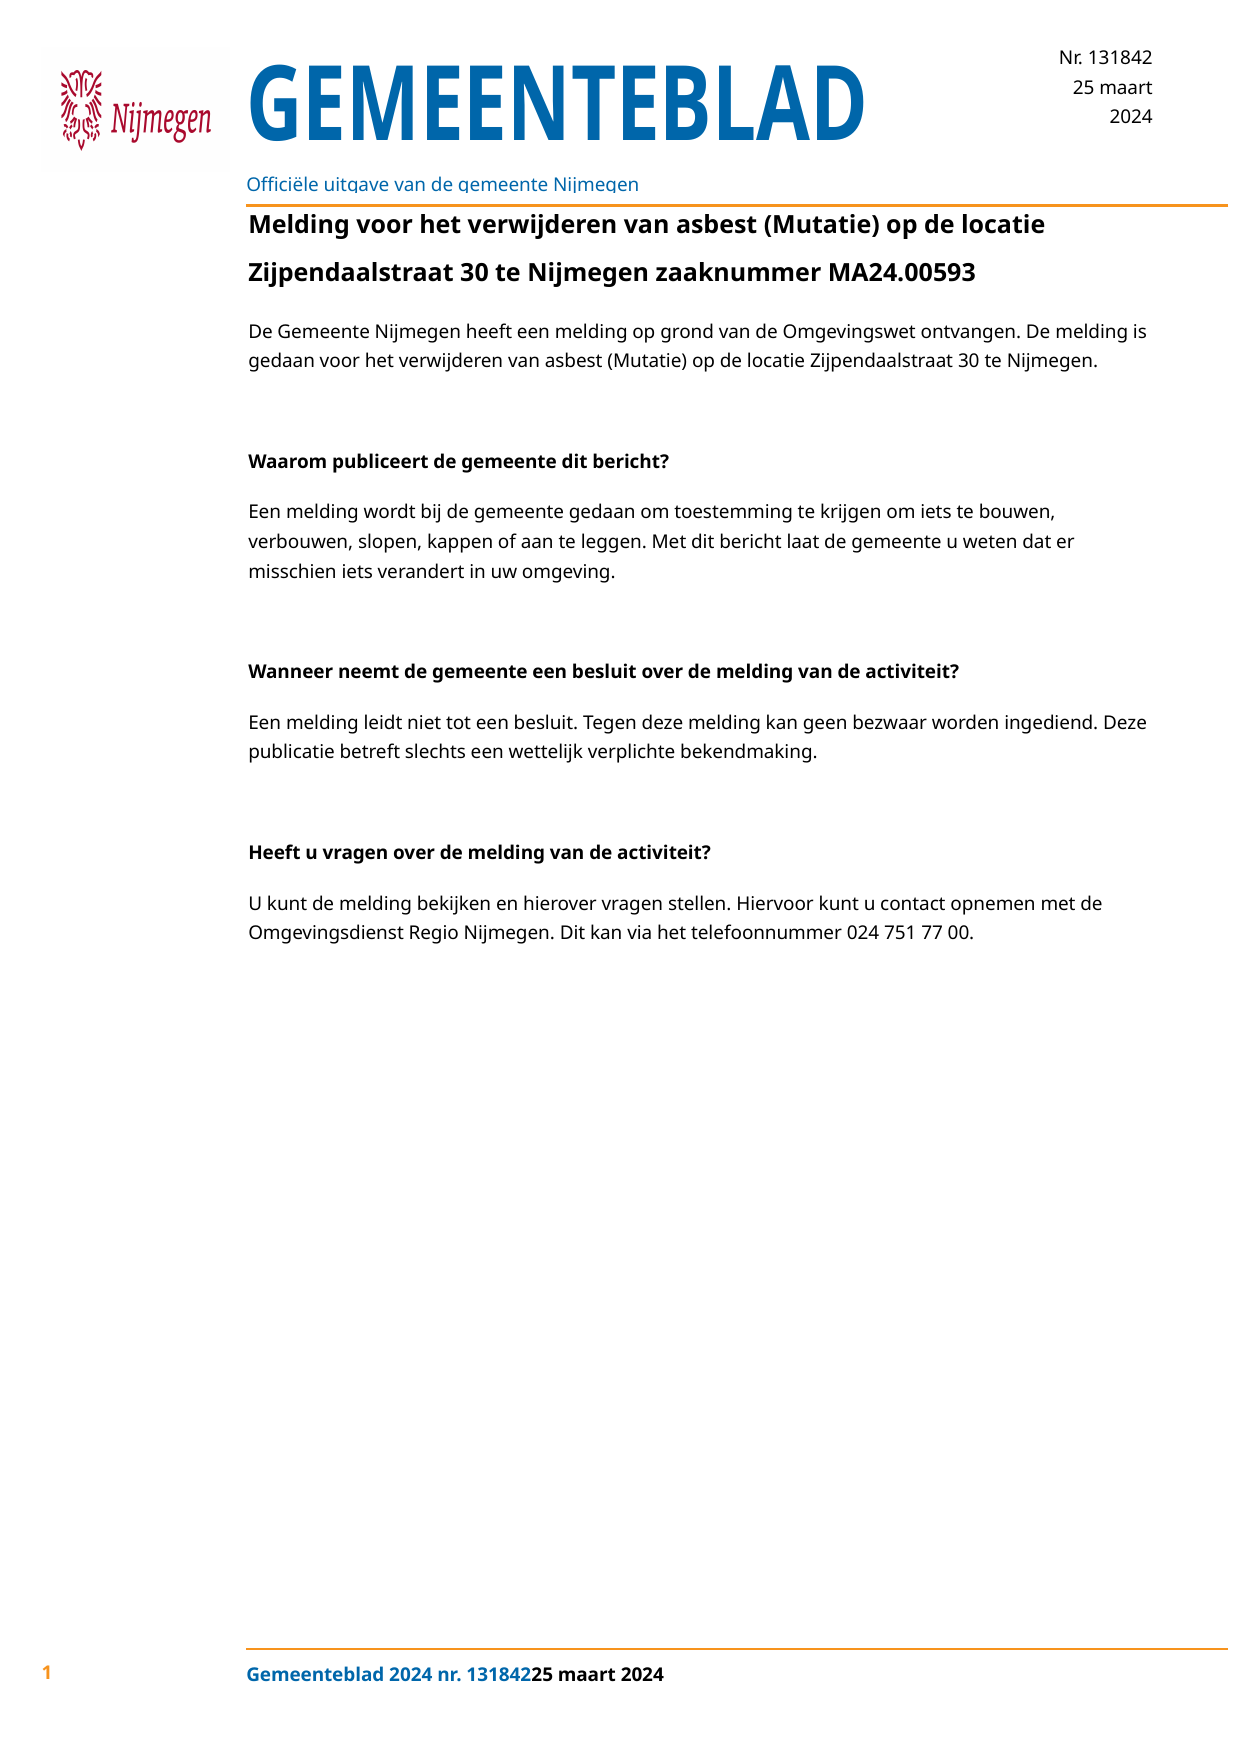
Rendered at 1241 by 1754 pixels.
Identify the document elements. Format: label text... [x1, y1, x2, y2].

text Een melding leidt niet tot een besluit. Tegen deze melding kan geen bezwaar worden ingediend. Deze publicatie betreft slechts een wettelijk verplichte bekendmaking. [248, 709, 1152, 764]
text Heeft u vragen over de melding van de activiteit? [248, 839, 1152, 865]
text U kunt de melding bekijken en hierover vragen stellen. Hiervoor kunt u contact opnemen met de Omgevingsdienst Regio Nijmegen. Dit kan via het telefoonnummer 024 751 77 00. [248, 890, 1152, 945]
text Melding voor het verwijderen van asbest (Mutatie) op de locatie Zijpendaalstraat 30 te Nijmegen zaaknummer MA24.00593 [248, 207, 1152, 288]
text Wanneer neemt de gemeente een besluit over de melding van de activiteit? [248, 659, 1152, 684]
text Een melding wordt bij de gemeente gedaan om toestemming te krijgen om iets te bouwen, verbouwen, slopen, kappen of aan te leggen. Met dit bericht laat de gemeente u weten dat er misschien iets verandert in uw omgeving. [248, 499, 1152, 584]
picture [41, 47, 231, 172]
text De Gemeente Nijmegen heeft een melding op grond van de Omgevingswet ontvangen. De melding is gedaan voor het verwijderen van asbest (Mutatie) op de locatie Zijpendaalstraat 30 te Nijmegen. [248, 318, 1152, 373]
text Waarom publiceert de gemeente dit bericht? [248, 448, 1152, 474]
